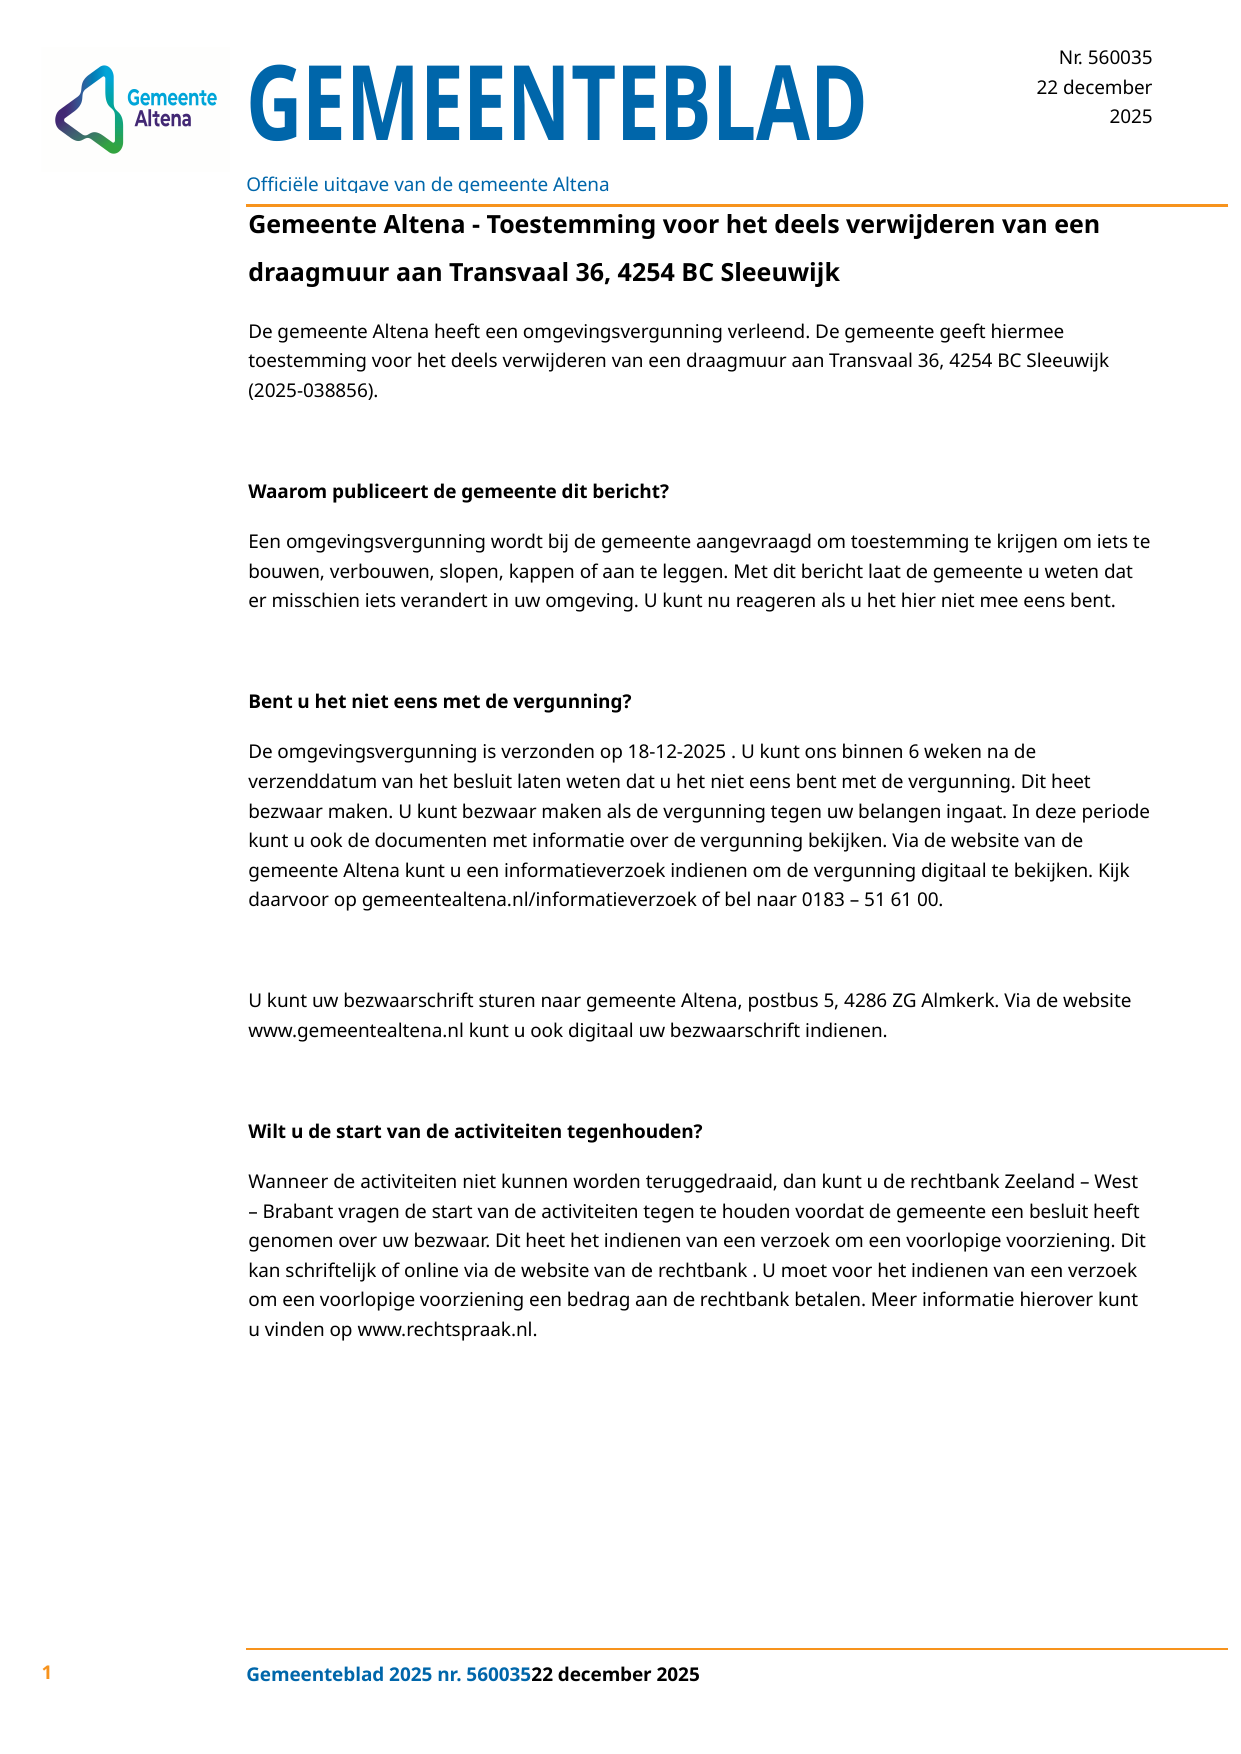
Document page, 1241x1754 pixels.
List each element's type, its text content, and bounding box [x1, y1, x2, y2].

text De gemeente Altena heeft een omgevingsvergunning verleend. De gemeente geeft hiermee toestemming voor het deels verwijderen van een draagmuur aan Transvaal 36, 4254 BC Sleeuwijk (2025-038856). [248, 318, 1152, 403]
text Wanneer de activiteiten niet kunnen worden teruggedraaid, dan kunt u de rechtbank Zeeland – West – Brabant vragen de start van de activiteiten tegen te houden voordat de gemeente een besluit heeft genomen over uw bezwaar. Dit heet het indienen van een verzoek om een voorlopige voorziening. Dit kan schriftelijk of online via de website van de rechtbank . U moet voor het indienen van een verzoek om een voorlopige voorziening een bedrag aan de rechtbank betalen. Meer informatie hierover kunt u vinden op www.rechtspraak.nl. [248, 1168, 1152, 1342]
text Een omgevingsvergunning wordt bij de gemeente aangevraagd om toestemming te krijgen om iets te bouwen, verbouwen, slopen, kappen of aan te leggen. Met dit bericht laat de gemeente u weten dat er misschien iets verandert in uw omgeving. U kunt nu reageren als u het hier niet mee eens bent. [248, 528, 1152, 613]
picture [41, 47, 231, 172]
text U kunt uw bezwaarschrift sturen naar gemeente Altena, postbus 5, 4286 ZG Almkerk. Via de website www.gemeentealtena.nl kunt u ook digitaal uw bezwaarschrift indienen. [248, 987, 1152, 1043]
text Waarom publiceert de gemeente dit bericht? [248, 478, 1152, 504]
text Wilt u de start van de activiteiten tegenhouden? [248, 1118, 1152, 1144]
text Gemeente Altena - Toestemming voor het deels verwijderen van een draagmuur aan Transvaal 36, 4254 BC Sleeuwijk [248, 207, 1152, 288]
text Bent u het niet eens met de vergunning? [248, 688, 1152, 714]
text De omgevingsvergunning is verzonden op 18-12-2025 . U kunt ons binnen 6 weken na de verzenddatum van het besluit laten weten dat u het niet eens bent met de vergunning. Dit heet bezwaar maken. U kunt bezwaar maken als de vergunning tegen uw belangen ingaat. In deze periode kunt u ook de documenten met informatie over de vergunning bekijken. Via de website van de gemeente Altena kunt u een informatieverzoek indienen om de vergunning digitaal te bekijken. Kijk daarvoor op gemeentealtena.nl/informatieverzoek of bel naar 0183 – 51 61 00. [248, 739, 1152, 912]
